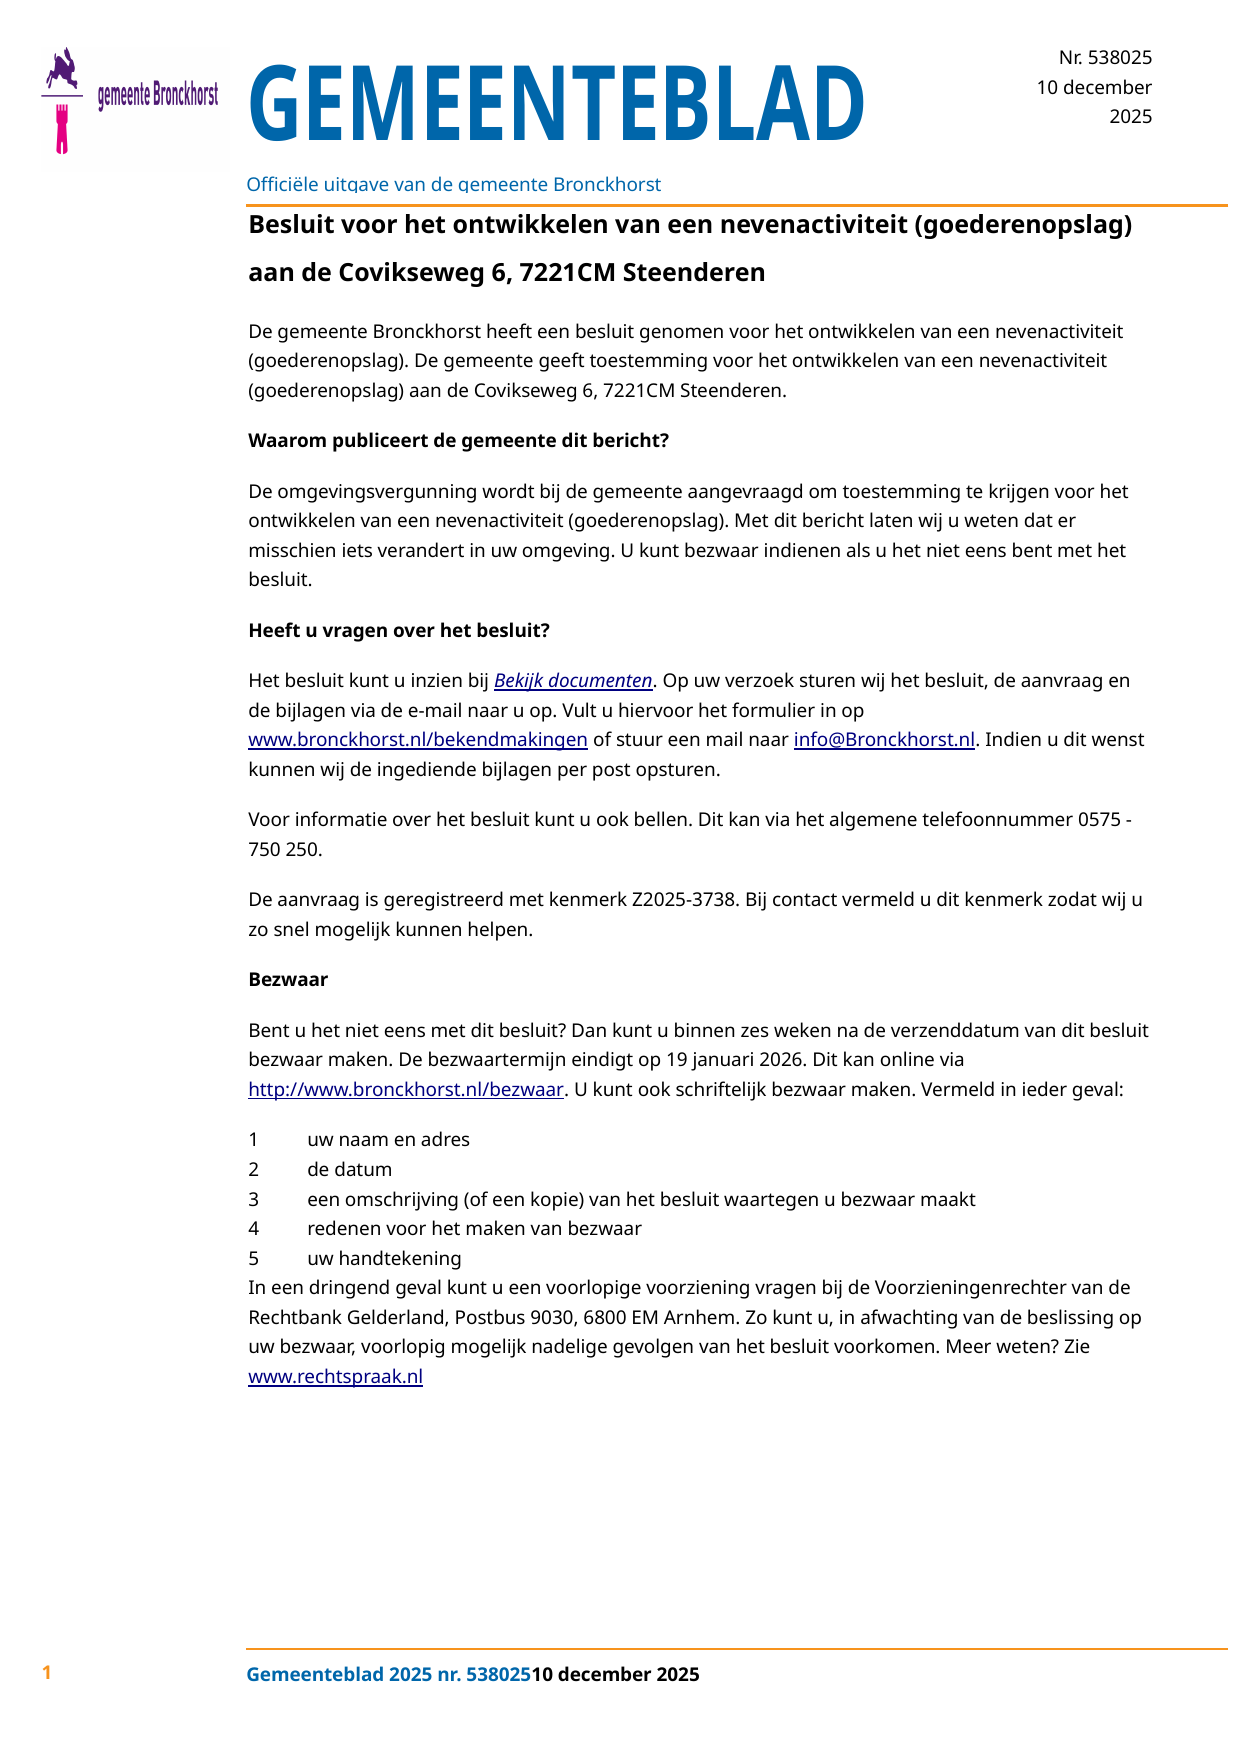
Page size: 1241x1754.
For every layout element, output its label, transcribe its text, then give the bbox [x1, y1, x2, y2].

list een omschrijving (of een kopie) van het besluit waartegen u bezwaar maakt [248, 1186, 1152, 1212]
text Waarom publiceert de gemeente dit bericht? [248, 427, 1152, 453]
text In een dringend geval kunt u een voorlopige voorziening vragen bij de Voorzieningenrechter van de Rechtbank Gelderland, Postbus 9030, 6800 EM Arnhem. Zo kunt u, in afwachting van de beslissing op uw bezwaar, voorlopig mogelijk nadelige gevolgen van het besluit voorkomen. Meer weten? Zie www.rechtspraak.nl [248, 1274, 1152, 1389]
text Besluit voor het ontwikkelen van een nevenactiviteit (goederenopslag) aan de Covikseweg 6, 7221CM Steenderen [248, 207, 1152, 288]
text De gemeente Bronckhorst heeft een besluit genomen voor het ontwikkelen van een nevenactiviteit (goederenopslag). De gemeente geeft toestemming voor het ontwikkelen van een nevenactiviteit (goederenopslag) aan de Covikseweg 6, 7221CM Steenderen. [248, 318, 1152, 403]
picture [41, 47, 231, 172]
text De aanvraag is geregistreerd met kenmerk Z2025-3738. Bij contact vermeld u dit kenmerk zodat wij u zo snel mogelijk kunnen helpen. [248, 887, 1152, 942]
text Heeft u vragen over het besluit? [248, 617, 1152, 643]
text Voor informatie over het besluit kunt u ook bellen. Dit kan via het algemene telefoonnummer 0575 - 750 250. [248, 807, 1152, 862]
list uw naam en adres [248, 1127, 1152, 1152]
list de datum [248, 1156, 1152, 1182]
list uw handtekening [248, 1245, 1152, 1271]
text Bent u het niet eens met dit besluit? Dan kunt u binnen zes weken na de verzenddatum van dit besluit bezwaar maken. De bezwaartermijn eindigt op 19 januari 2026. Dit kan online via http://www.bronckhorst.nl/bezwaar. U kunt ook schriftelijk bezwaar maken. Vermeld in ieder geval: [248, 1017, 1152, 1102]
text Bezwaar [248, 967, 1152, 992]
text Het besluit kunt u inzien bij Bekijk documenten. Op uw verzoek sturen wij het besluit, de aanvraag en de bijlagen via de e-mail naar u op. Vult u hiervoor het formulier in op www.bronckhorst.nl/bekendmakingen of stuur een mail naar info@Bronckhorst.nl. Indien u dit wenst kunnen wij de ingediende bijlagen per post opsturen. [248, 667, 1152, 782]
text De omgevingsvergunning wordt bij de gemeente aangevraagd om toestemming te krijgen voor het ontwikkelen van een nevenactiviteit (goederenopslag). Met dit bericht laten wij u weten dat er misschien iets verandert in uw omgeving. U kunt bezwaar indienen als u het niet eens bent met het besluit. [248, 478, 1152, 592]
list redenen voor het maken van bezwaar [248, 1215, 1152, 1241]
